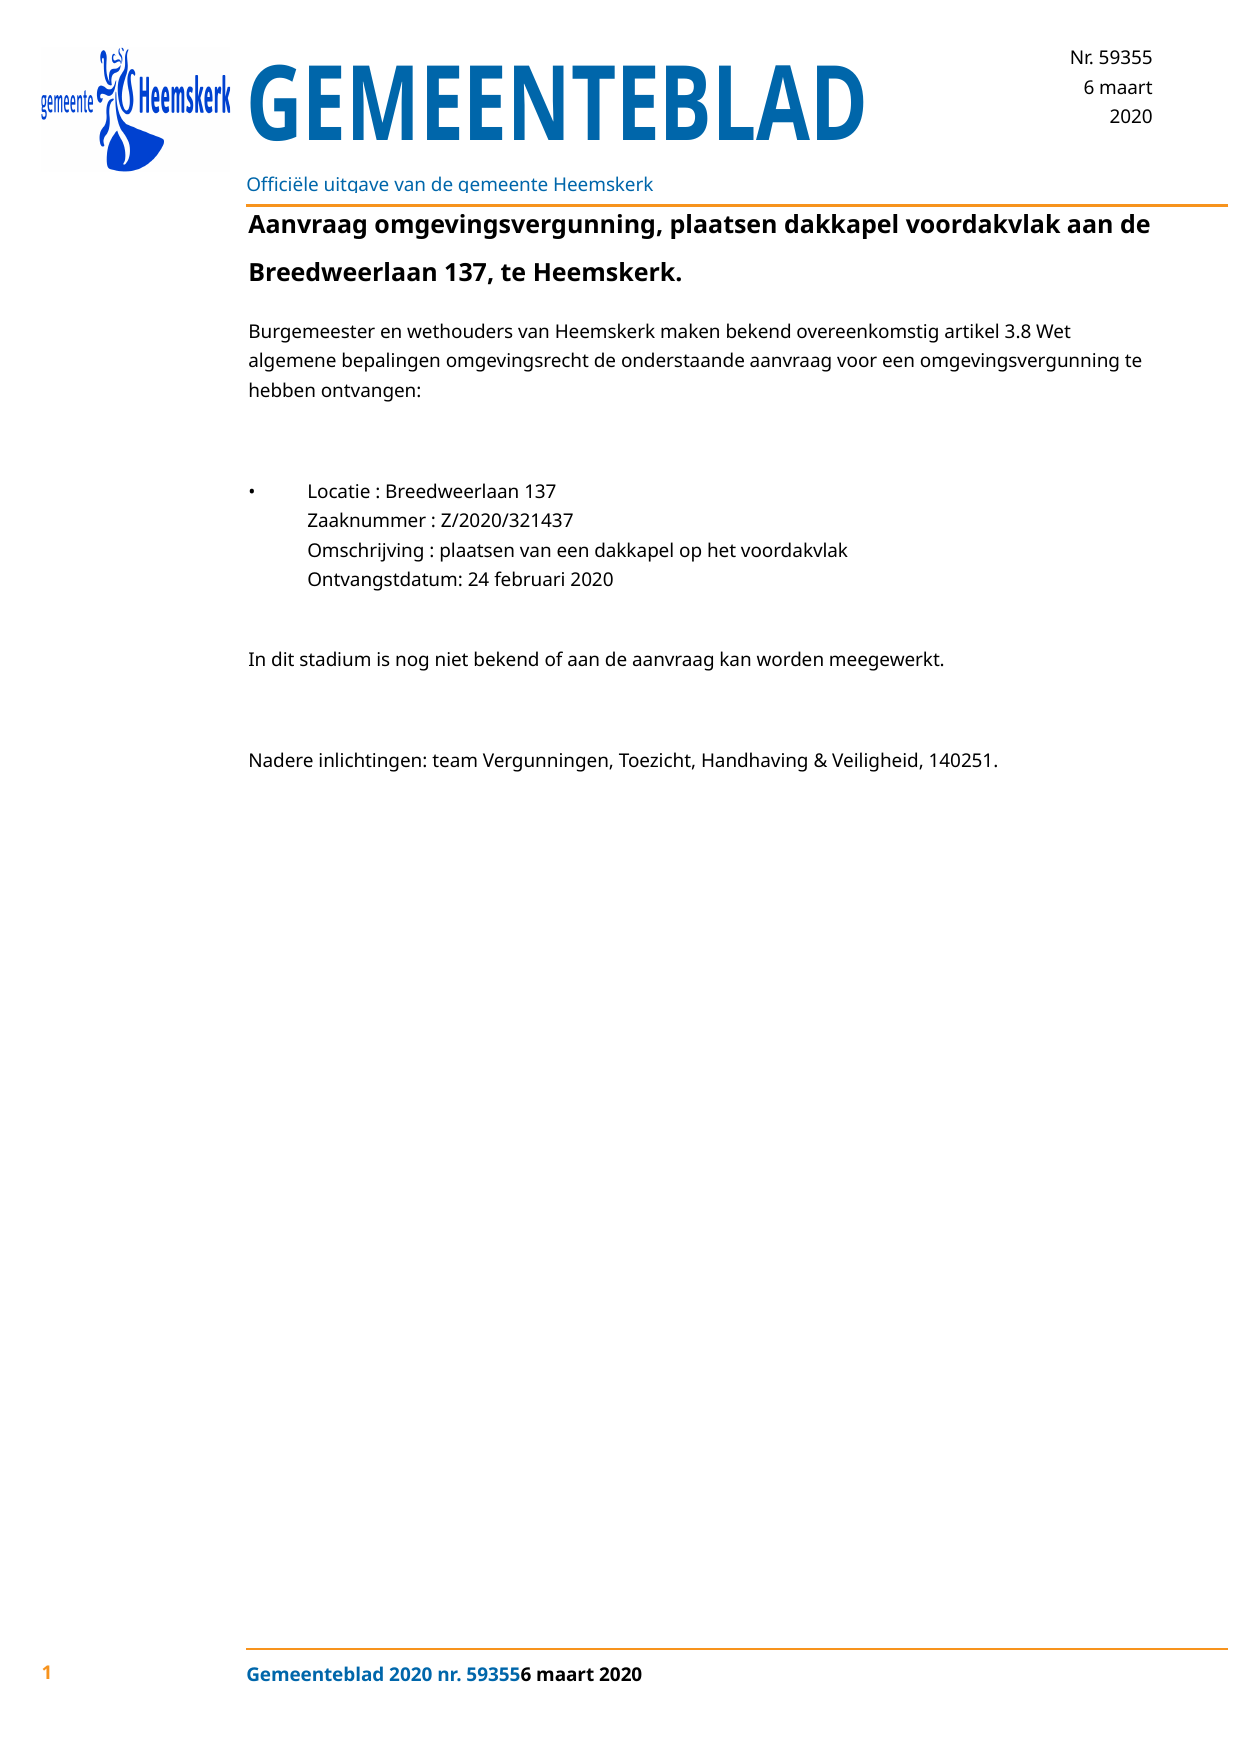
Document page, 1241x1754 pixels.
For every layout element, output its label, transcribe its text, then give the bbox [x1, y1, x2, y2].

picture [41, 47, 231, 172]
text In dit stadium is nog niet bekend of aan de aanvraag kan worden meegewerkt. [248, 647, 1152, 672]
list Locatie : Breedweerlaan 137 [248, 478, 1152, 504]
text Nadere inlichtingen: team Vergunningen, Toezicht, Handhaving & Veiligheid, 140251. [248, 747, 1152, 773]
list Zaaknummer : Z/2020/321437 [248, 507, 1152, 533]
text Aanvraag omgevingsvergunning, plaatsen dakkapel voordakvlak aan de Breedweerlaan 137, te Heemskerk. [248, 207, 1152, 288]
list Ontvangstdatum: 24 februari 2020 [248, 567, 1152, 592]
text Burgemeester en wethouders van Heemskerk maken bekend overeenkomstig artikel 3.8 Wet algemene bepalingen omgevingsrecht de onderstaande aanvraag voor een omgevingsvergunning te hebben ontvangen: [248, 318, 1152, 403]
list Omschrijving : plaatsen van een dakkapel op het voordakvlak [248, 537, 1152, 563]
